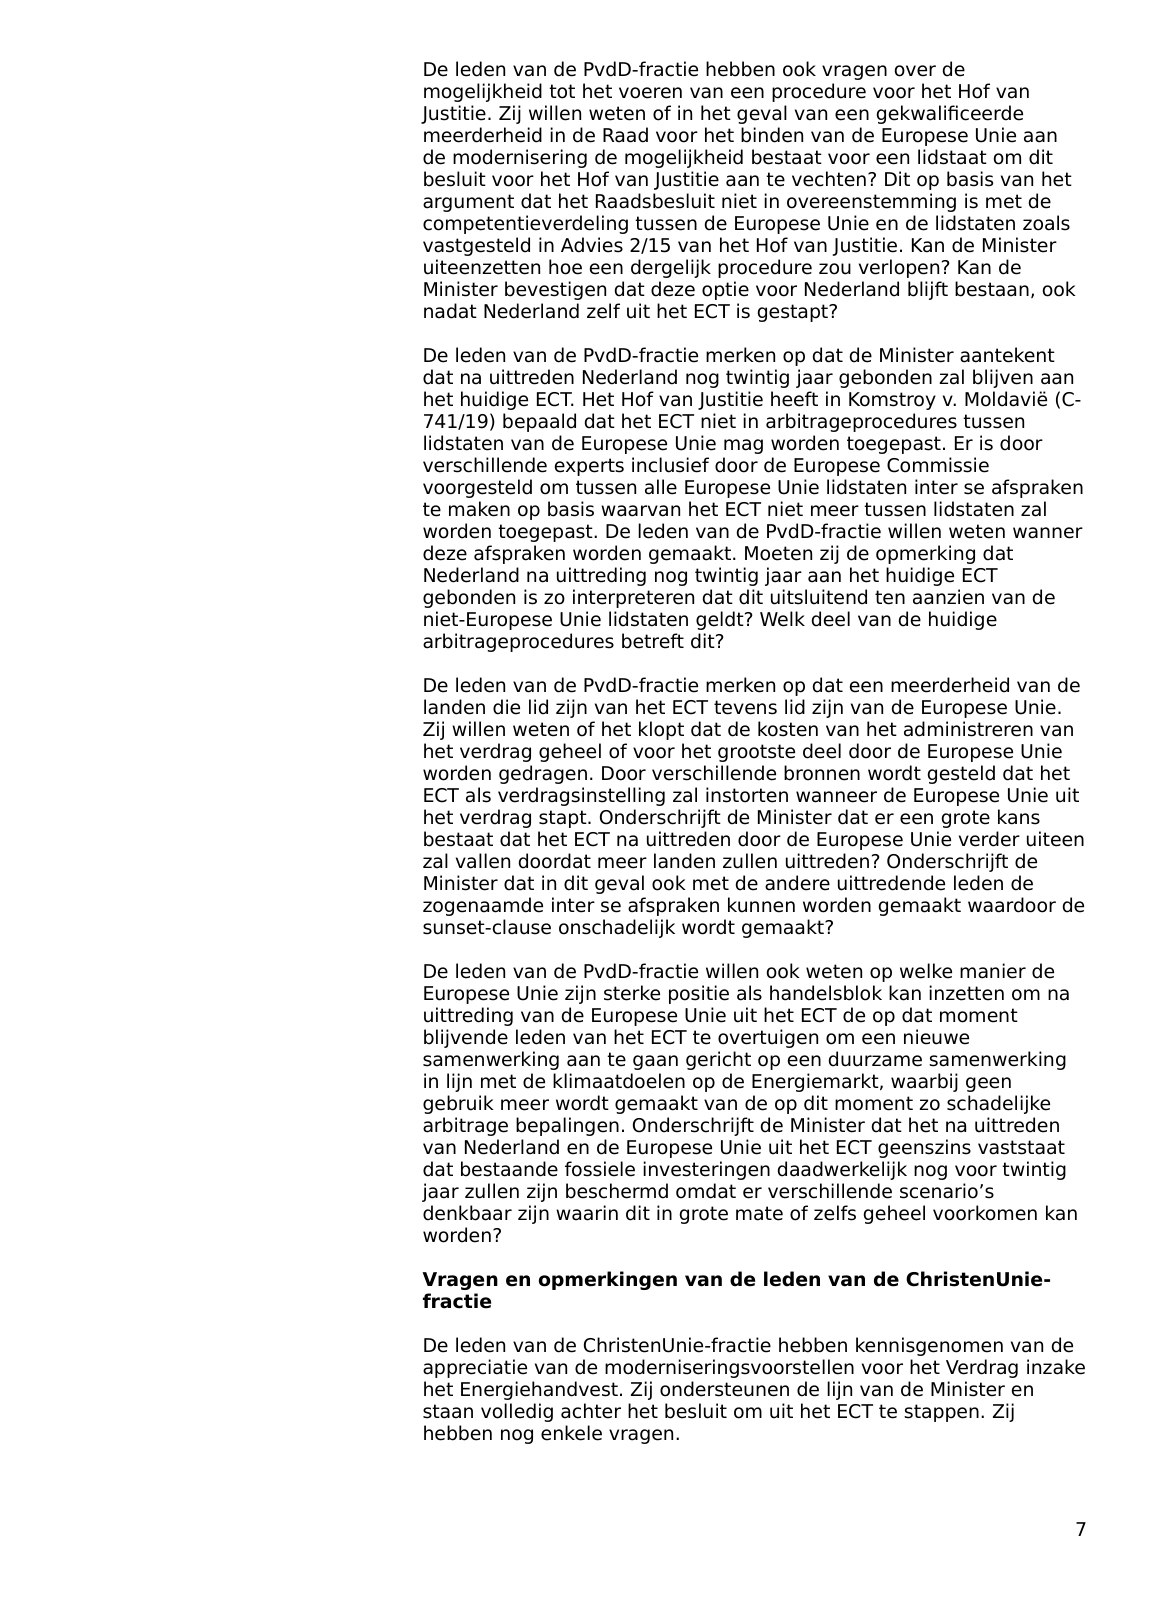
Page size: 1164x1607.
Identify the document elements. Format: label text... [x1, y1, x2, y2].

subtitle Vragen en opmerkingen van de leden van de ChristenUnie-fractie [422, 1269, 1087, 1313]
text De leden van de PvdD-fractie willen ook weten op welke manier de Europese Unie zijn sterke positie als handelsblok kan inzetten om na uittreding van de Europese Unie uit het ECT de op dat moment blijvende leden van het ECT te overtuigen om een nieuwe samenwerking aan te gaan gericht op een duurzame samenwerking in lijn met de klimaatdoelen op de Energiemarkt, waarbij geen gebruik meer wordt gemaakt van de op dit moment zo schadelijke arbitrage bepalingen. Onderschrijft de Minister dat het na uittreden van Nederland en de Europese Unie uit het ECT geenszins vaststaat dat bestaande fossiele investeringen daadwerkelijk nog voor twintig jaar zullen zijn beschermd omdat er verschillende scenario’s denkbaar zijn waarin dit in grote mate of zelfs geheel voorkomen kan worden? [422, 961, 1087, 1247]
text De leden van de PvdD-fractie merken op dat de Minister aantekent dat na uittreden Nederland nog twintig jaar gebonden zal blijven aan het huidige ECT. Het Hof van Justitie heeft in Komstroy v. Moldavië (C-741/19) bepaald dat het ECT niet in arbitrageprocedures tussen lidstaten van de Europese Unie mag worden toegepast. Er is door verschillende experts inclusief door de Europese Commissie voorgesteld om tussen alle Europese Unie lidstaten inter se afspraken te maken op basis waarvan het ECT niet meer tussen lidstaten zal worden toegepast. De leden van de PvdD-fractie willen weten wanner deze afspraken worden gemaakt. Moeten zij de opmerking dat Nederland na uittreding nog twintig jaar aan het huidige ECT gebonden is zo interpreteren dat dit uitsluitend ten aanzien van de niet-Europese Unie lidstaten geldt? Welk deel van de huidige arbitrageprocedures betreft dit? [422, 345, 1087, 653]
text De leden van de PvdD-fractie hebben ook vragen over de mogelijkheid tot het voeren van een procedure voor het Hof van Justitie. Zij willen weten of in het geval van een gekwalificeerde meerderheid in de Raad voor het binden van de Europese Unie aan de modernisering de mogelijkheid bestaat voor een lidstaat om dit besluit voor het Hof van Justitie aan te vechten? Dit op basis van het argument dat het Raadsbesluit niet in overeenstemming is met de competentieverdeling tussen de Europese Unie en de lidstaten zoals vastgesteld in Advies 2/15 van het Hof van Justitie. Kan de Minister uiteenzetten hoe een dergelijk procedure zou verlopen? Kan de Minister bevestigen dat deze optie voor Nederland blijft bestaan, ook nadat Nederland zelf uit het ECT is gestapt? [422, 59, 1087, 323]
text De leden van de ChristenUnie-fractie hebben kennisgenomen van de appreciatie van de moderniseringsvoorstellen voor het Verdrag inzake het Energiehandvest. Zij ondersteunen de lijn van de Minister en staan volledig achter het besluit om uit het ECT te stappen. Zij hebben nog enkele vragen. [422, 1335, 1087, 1445]
text De leden van de PvdD-fractie merken op dat een meerderheid van de landen die lid zijn van het ECT tevens lid zijn van de Europese Unie. Zij willen weten of het klopt dat de kosten van het administreren van het verdrag geheel of voor het grootste deel door de Europese Unie worden gedragen. Door verschillende bronnen wordt gesteld dat het ECT als verdragsinstelling zal instorten wanneer de Europese Unie uit het verdrag stapt. Onderschrijft de Minister dat er een grote kans bestaat dat het ECT na uittreden door de Europese Unie verder uiteen zal vallen doordat meer landen zullen uittreden? Onderschrijft de Minister dat in dit geval ook met de andere uittredende leden de zogenaamde inter se afspraken kunnen worden gemaakt waardoor de sunset-clause onschadelijk wordt gemaakt? [422, 675, 1087, 939]
